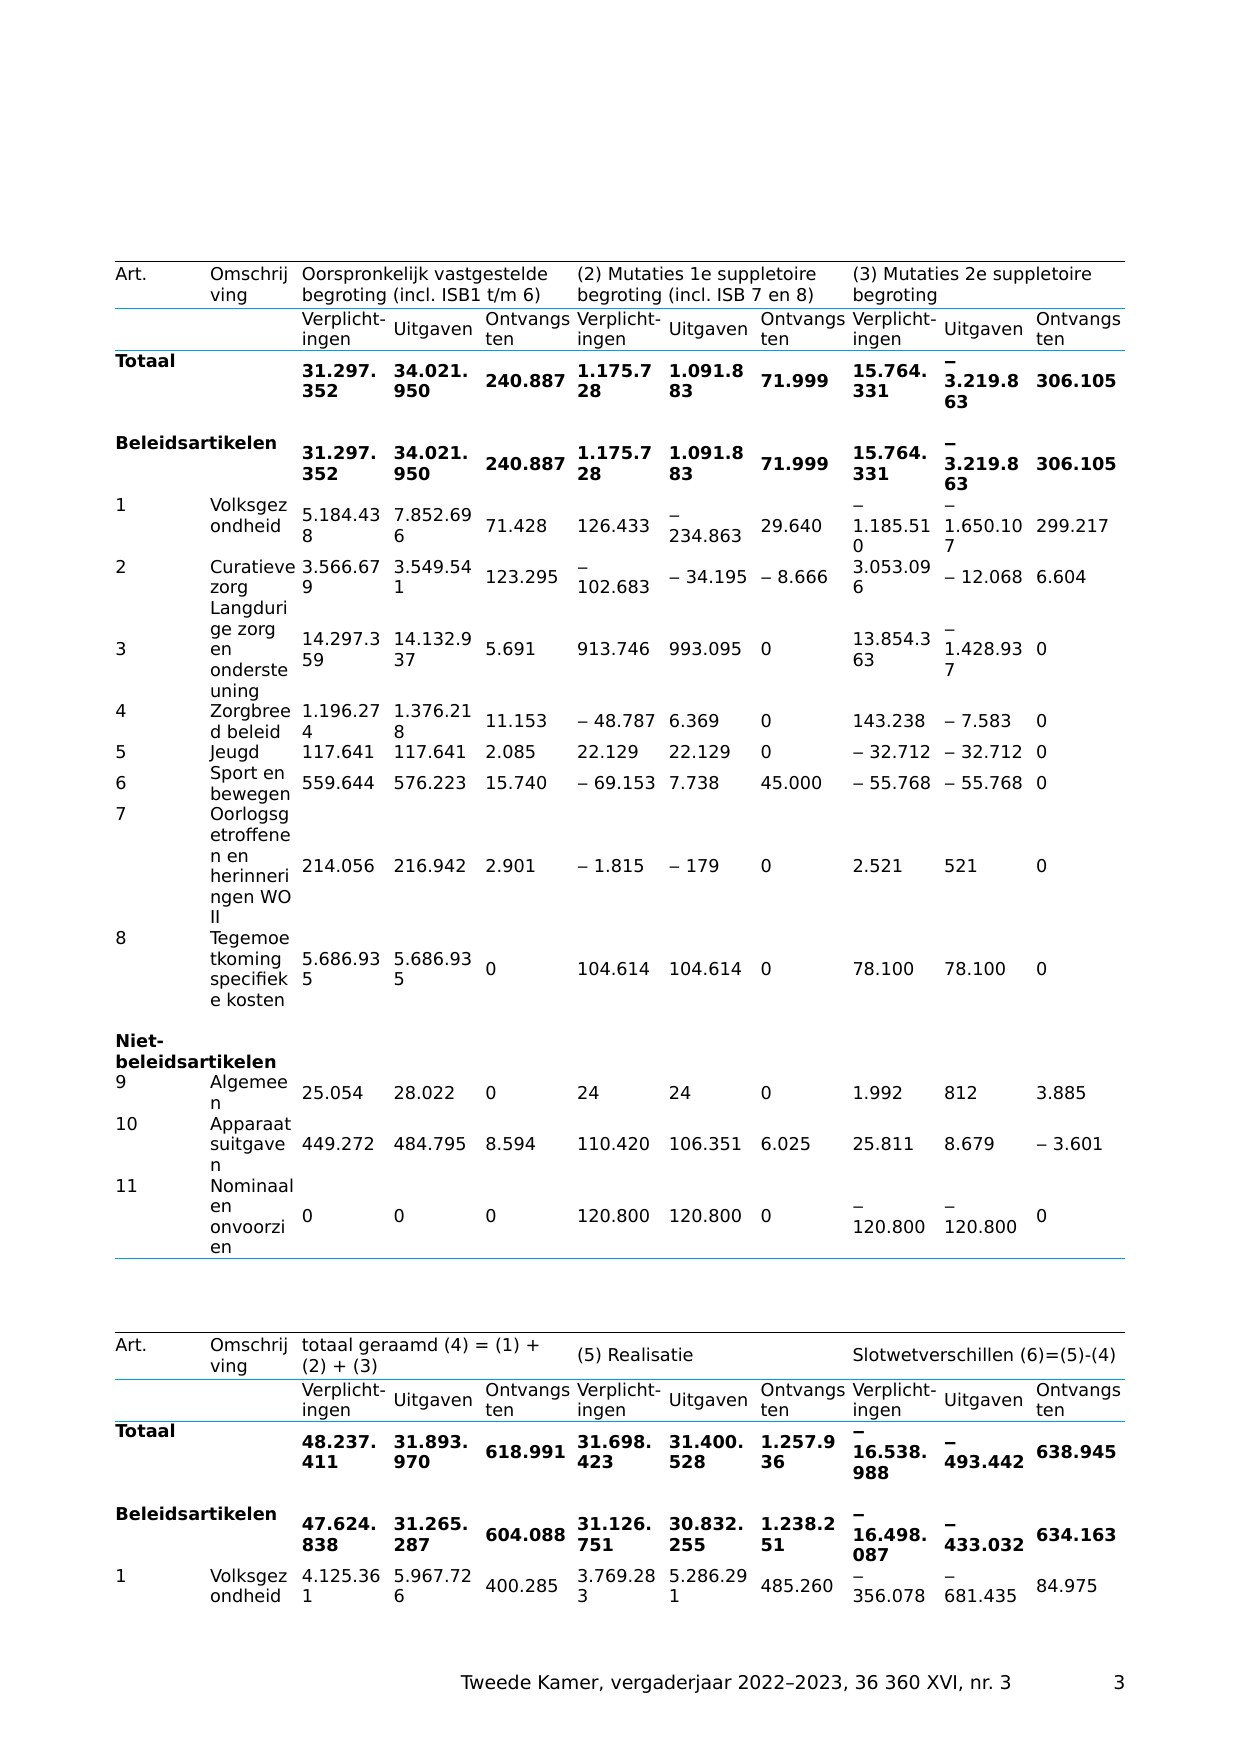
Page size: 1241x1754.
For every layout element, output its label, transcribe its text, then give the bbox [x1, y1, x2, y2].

table_cell 8.594 [482, 1114, 574, 1176]
table_cell Ontvangsten [758, 1380, 849, 1421]
table_cell [207, 1380, 299, 1421]
table_cell 0 [758, 804, 849, 928]
table_cell Verplicht-ingen [574, 1380, 666, 1421]
table_cell 634.163 [1033, 1504, 1125, 1566]
table_cell ‒ 1.815 [574, 804, 666, 928]
table_cell 47.624.838 [299, 1504, 390, 1566]
table_cell [299, 1483, 390, 1504]
table_cell [849, 1483, 941, 1504]
table_cell 6 [115, 763, 207, 804]
table_cell 216.942 [390, 804, 482, 928]
table_cell 0 [758, 743, 849, 763]
table_cell 25.811 [849, 1114, 941, 1176]
table_cell ‒ 433.032 [941, 1504, 1033, 1566]
table_cell [574, 1031, 666, 1072]
table_cell ‒ 8.666 [758, 557, 849, 598]
table_cell 6.604 [1033, 557, 1125, 598]
table_cell [207, 1011, 299, 1031]
table_cell Oorspronkelijk vastgestelde begroting (incl. ISB1 t/m 6) [299, 262, 574, 308]
table_cell 84.975 [1033, 1566, 1125, 1607]
table_cell ‒ 179 [666, 804, 757, 928]
table_cell 0 [1033, 804, 1125, 928]
table_cell 299.217 [1033, 495, 1125, 557]
table_cell 6.025 [758, 1114, 849, 1176]
table_cell 1.175.728 [574, 433, 666, 495]
table_cell 1.376.218 [390, 701, 482, 742]
table_cell 5.691 [482, 598, 574, 701]
table_cell Beleidsartikelen [115, 1504, 299, 1566]
table_cell [482, 1031, 574, 1072]
table_cell [1033, 1011, 1125, 1031]
table_cell 11.153 [482, 701, 574, 742]
table_cell 71.428 [482, 495, 574, 557]
table_cell ‒ 34.195 [666, 557, 757, 598]
table_cell 400.285 [482, 1566, 574, 1607]
table_cell ‒ 55.768 [941, 763, 1033, 804]
table_cell 5.967.726 [390, 1566, 482, 1607]
table_cell 25.054 [299, 1073, 390, 1114]
table_cell 0 [1033, 763, 1125, 804]
table_cell 31.126.751 [574, 1504, 666, 1566]
table_cell 3.549.541 [390, 557, 482, 598]
table_cell Slotwetverschillen (6)=(5)-(4) [849, 1333, 1125, 1379]
table_cell 8.679 [941, 1114, 1033, 1176]
table_cell 15.740 [482, 763, 574, 804]
table_cell ‒ 3.219.863 [941, 433, 1033, 495]
table_cell 1.175.728 [574, 351, 666, 412]
table_cell 31.297.352 [299, 433, 390, 495]
table_cell ‒ 234.863 [666, 495, 757, 557]
table_cell [390, 1011, 482, 1031]
table_cell 48.237.411 [299, 1422, 390, 1483]
table_cell Uitgaven [390, 309, 482, 350]
table_cell 14.297.359 [299, 598, 390, 701]
table_cell 1.196.274 [299, 701, 390, 742]
table_cell 2 [115, 557, 207, 598]
table_cell 15.764.331 [849, 433, 941, 495]
table_cell [299, 1011, 390, 1031]
table_cell ‒ 16.538.988 [849, 1422, 941, 1483]
table_cell 24 [574, 1073, 666, 1114]
table_cell ‒ 102.683 [574, 557, 666, 598]
table_cell ‒ 356.078 [849, 1566, 941, 1607]
table_cell [207, 413, 299, 433]
table_cell 1.257.936 [758, 1422, 849, 1483]
table_cell 0 [1033, 743, 1125, 763]
table_cell [1033, 1483, 1125, 1504]
table_cell 3.769.283 [574, 1566, 666, 1607]
table_cell 240.887 [482, 433, 574, 495]
table_cell 5.686.935 [299, 928, 390, 1011]
table_cell 0 [1033, 1176, 1125, 1258]
table_cell 120.800 [666, 1176, 757, 1258]
table_cell 4.125.361 [299, 1566, 390, 1607]
table_cell 34.021.950 [390, 351, 482, 412]
table_cell 104.614 [574, 928, 666, 1011]
table_cell Verplicht-ingen [849, 1380, 941, 1421]
table_cell [849, 413, 941, 433]
table_cell Verplicht-ingen [574, 309, 666, 350]
table_cell 143.238 [849, 701, 941, 742]
table_cell Verplicht-ingen [299, 309, 390, 350]
table_cell 78.100 [849, 928, 941, 1011]
table_cell ‒ 69.153 [574, 763, 666, 804]
table_cell 913.746 [574, 598, 666, 701]
table_cell [574, 413, 666, 433]
table_cell 0 [482, 1073, 574, 1114]
table_cell 484.795 [390, 1114, 482, 1176]
table_cell [115, 1380, 207, 1421]
table_cell Niet-beleidsartikelen [115, 1031, 299, 1072]
table_cell Omschrijving [207, 1333, 299, 1379]
table_cell [941, 1011, 1033, 1031]
table_cell 812 [941, 1073, 1033, 1114]
table_cell [390, 1031, 482, 1072]
table_cell 71.999 [758, 433, 849, 495]
table_cell 604.088 [482, 1504, 574, 1566]
table_cell 0 [758, 598, 849, 701]
table_cell Oorlogsgetroffenen en herinneringen WO II [207, 804, 299, 928]
table_cell Art. [115, 262, 207, 308]
table_cell Art. [115, 1333, 207, 1379]
table_cell 24 [666, 1073, 757, 1114]
table_cell 306.105 [1033, 351, 1125, 412]
table_cell 11 [115, 1176, 207, 1258]
table_cell 0 [390, 1176, 482, 1258]
table_cell ‒ 16.498.087 [849, 1504, 941, 1566]
table_cell 485.260 [758, 1566, 849, 1607]
table_cell [207, 1483, 299, 1504]
table_cell [758, 413, 849, 433]
table_cell 0 [482, 1176, 574, 1258]
table_cell [666, 1483, 757, 1504]
table_cell [758, 1483, 849, 1504]
table_cell Ontvangsten [758, 309, 849, 350]
table_cell 7.852.696 [390, 495, 482, 557]
table_cell 117.641 [299, 743, 390, 763]
table_cell [390, 413, 482, 433]
table_cell [666, 1011, 757, 1031]
table_cell 14.132.937 [390, 598, 482, 701]
table_cell 10 [115, 1114, 207, 1176]
table_cell 28.022 [390, 1073, 482, 1114]
table_cell 576.223 [390, 763, 482, 804]
table_cell Algemeen [207, 1073, 299, 1114]
table_cell [299, 413, 390, 433]
table_cell 31.893.970 [390, 1422, 482, 1483]
table_cell [941, 413, 1033, 433]
table_cell Zorgbreed beleid [207, 701, 299, 742]
table_cell 214.056 [299, 804, 390, 928]
table_cell 559.644 [299, 763, 390, 804]
table_cell Uitgaven [666, 1380, 757, 1421]
table_cell Verplicht-ingen [299, 1380, 390, 1421]
table_cell 5.286.291 [666, 1566, 757, 1607]
table_cell Tegemoetkoming specifieke kosten [207, 928, 299, 1011]
table_cell ‒ 3.601 [1033, 1114, 1125, 1176]
table_cell 521 [941, 804, 1033, 928]
table_cell [482, 413, 574, 433]
table_cell (2) Mutaties 1e suppletoire begroting (incl. ISB 7 en 8) [574, 262, 849, 308]
table_cell [390, 1483, 482, 1504]
table_cell Curatieve zorg [207, 557, 299, 598]
table_cell 2.085 [482, 743, 574, 763]
table_cell 0 [299, 1176, 390, 1258]
table_cell 618.991 [482, 1422, 574, 1483]
table_cell 2.901 [482, 804, 574, 928]
table_cell Totaal [115, 351, 299, 412]
table_cell ‒ 48.787 [574, 701, 666, 742]
table_cell 1.992 [849, 1073, 941, 1114]
table_cell 123.295 [482, 557, 574, 598]
table_cell 0 [1033, 598, 1125, 701]
table_cell 638.945 [1033, 1422, 1125, 1483]
table_cell 30.832.255 [666, 1504, 757, 1566]
table_cell 31.265.287 [390, 1504, 482, 1566]
table_cell ‒ 32.712 [941, 743, 1033, 763]
table_cell [115, 309, 207, 350]
table_cell 5.686.935 [390, 928, 482, 1011]
table_cell 31.400.528 [666, 1422, 757, 1483]
table_cell Uitgaven [941, 309, 1033, 350]
table_cell totaal geraamd (4) = (1) + (2) + (3) [299, 1333, 574, 1379]
table_cell 106.351 [666, 1114, 757, 1176]
table_cell [758, 1011, 849, 1031]
table_cell Uitgaven [941, 1380, 1033, 1421]
table_cell [299, 1031, 390, 1072]
table_cell ‒ 1.650.107 [941, 495, 1033, 557]
table_cell 1 [115, 1566, 207, 1607]
table_cell 449.272 [299, 1114, 390, 1176]
table_cell ‒ 55.768 [849, 763, 941, 804]
table_cell 5.184.438 [299, 495, 390, 557]
table_cell 9 [115, 1073, 207, 1114]
table_cell ‒ 120.800 [941, 1176, 1033, 1258]
table_cell ‒ 681.435 [941, 1566, 1033, 1607]
table_cell ‒ 1.428.937 [941, 598, 1033, 701]
table_cell Ontvangsten [1033, 1380, 1125, 1421]
table_cell Ontvangsten [482, 1380, 574, 1421]
table_cell ‒ 120.800 [849, 1176, 941, 1258]
table_cell Volksgezondheid [207, 495, 299, 557]
table_cell [115, 1011, 207, 1031]
table_cell [941, 1483, 1033, 1504]
table_header Wijziging van de begrotingsstaat van het ministerie van Volksgezondheid, Welzijn en Sport (XVI) voor het jaar 2022 (Slotwet) (bedragen x € 1.000) [115, 1284, 1125, 1331]
table_cell [574, 1483, 666, 1504]
table_cell [849, 1031, 941, 1072]
table_cell 13.854.363 [849, 598, 941, 701]
table_cell Verplicht-ingen [849, 309, 941, 350]
table_cell 34.021.950 [390, 433, 482, 495]
table_cell 0 [1033, 701, 1125, 742]
table_cell 993.095 [666, 598, 757, 701]
table_cell [758, 1031, 849, 1072]
table_cell Uitgaven [666, 309, 757, 350]
table_cell 22.129 [574, 743, 666, 763]
table_cell 29.640 [758, 495, 849, 557]
table_cell (5) Realisatie [574, 1333, 849, 1379]
table_cell ‒ 1.185.510 [849, 495, 941, 557]
table_cell 71.999 [758, 351, 849, 412]
table_cell 0 [758, 701, 849, 742]
table_cell Volksgezondheid [207, 1566, 299, 1607]
table_cell 0 [758, 1176, 849, 1258]
table_cell [482, 1011, 574, 1031]
table_cell [666, 1031, 757, 1072]
table_cell Omschrijving [207, 262, 299, 308]
table_cell 15.764.331 [849, 351, 941, 412]
table_cell 1.091.883 [666, 433, 757, 495]
table_cell 22.129 [666, 743, 757, 763]
table_cell Totaal [115, 1422, 299, 1483]
table_cell Jeugd [207, 743, 299, 763]
table_cell ‒ 493.442 [941, 1422, 1033, 1483]
table_cell Sport en bewegen [207, 763, 299, 804]
table_cell Beleidsartikelen [115, 433, 299, 495]
table_cell 2.521 [849, 804, 941, 928]
table_cell 31.297.352 [299, 351, 390, 412]
table_cell [207, 309, 299, 350]
table_cell 45.000 [758, 763, 849, 804]
table_cell 306.105 [1033, 433, 1125, 495]
table_cell 7.738 [666, 763, 757, 804]
table_cell ‒ 12.068 [941, 557, 1033, 598]
table_cell [574, 1011, 666, 1031]
table_cell 240.887 [482, 351, 574, 412]
table_cell 0 [758, 928, 849, 1011]
table_cell 31.698.423 [574, 1422, 666, 1483]
table_cell 0 [1033, 928, 1125, 1011]
table_cell 5 [115, 743, 207, 763]
table_cell Ontvangsten [482, 309, 574, 350]
table_cell 3 [115, 598, 207, 701]
table_cell 104.614 [666, 928, 757, 1011]
table_cell 110.420 [574, 1114, 666, 1176]
table_cell Nominaal en onvoorzien [207, 1176, 299, 1258]
table_cell Langdurige zorg en ondersteuning [207, 598, 299, 701]
table_cell 126.433 [574, 495, 666, 557]
table_cell Ontvangsten [1033, 309, 1125, 350]
table_cell 3.885 [1033, 1073, 1125, 1114]
table_cell [115, 413, 207, 433]
table_cell Uitgaven [390, 1380, 482, 1421]
table_cell [849, 1011, 941, 1031]
table_cell 7 [115, 804, 207, 928]
table_cell [666, 413, 757, 433]
table_cell (3) Mutaties 2e suppletoire begroting [849, 262, 1125, 308]
table_cell Apparaatsuitgaven [207, 1114, 299, 1176]
table_cell 78.100 [941, 928, 1033, 1011]
table_cell 0 [758, 1073, 849, 1114]
table_cell 1 [115, 495, 207, 557]
table_cell 1.091.883 [666, 351, 757, 412]
table_cell ‒ 7.583 [941, 701, 1033, 742]
table_cell [1033, 1031, 1125, 1072]
table_header Wijziging van de begrotingsstaat van het ministerie van Volksgezondheid, Welzijn en Sport (XVI) voor het jaar 2022 (Slotwet) (bedragen x € 1.000) [115, 213, 1125, 261]
table_cell 3.566.679 [299, 557, 390, 598]
table_cell 120.800 [574, 1176, 666, 1258]
table_cell 6.369 [666, 701, 757, 742]
table_cell ‒ 32.712 [849, 743, 941, 763]
table_cell [1033, 413, 1125, 433]
table_cell 8 [115, 928, 207, 1011]
table_cell 1.238.251 [758, 1504, 849, 1566]
table_cell [115, 1483, 207, 1504]
table_cell [482, 1483, 574, 1504]
table_cell 0 [482, 928, 574, 1011]
table_cell 3.053.096 [849, 557, 941, 598]
table_cell [941, 1031, 1033, 1072]
table_cell ‒ 3.219.863 [941, 351, 1033, 412]
table_cell 4 [115, 701, 207, 742]
table_cell 117.641 [390, 743, 482, 763]
